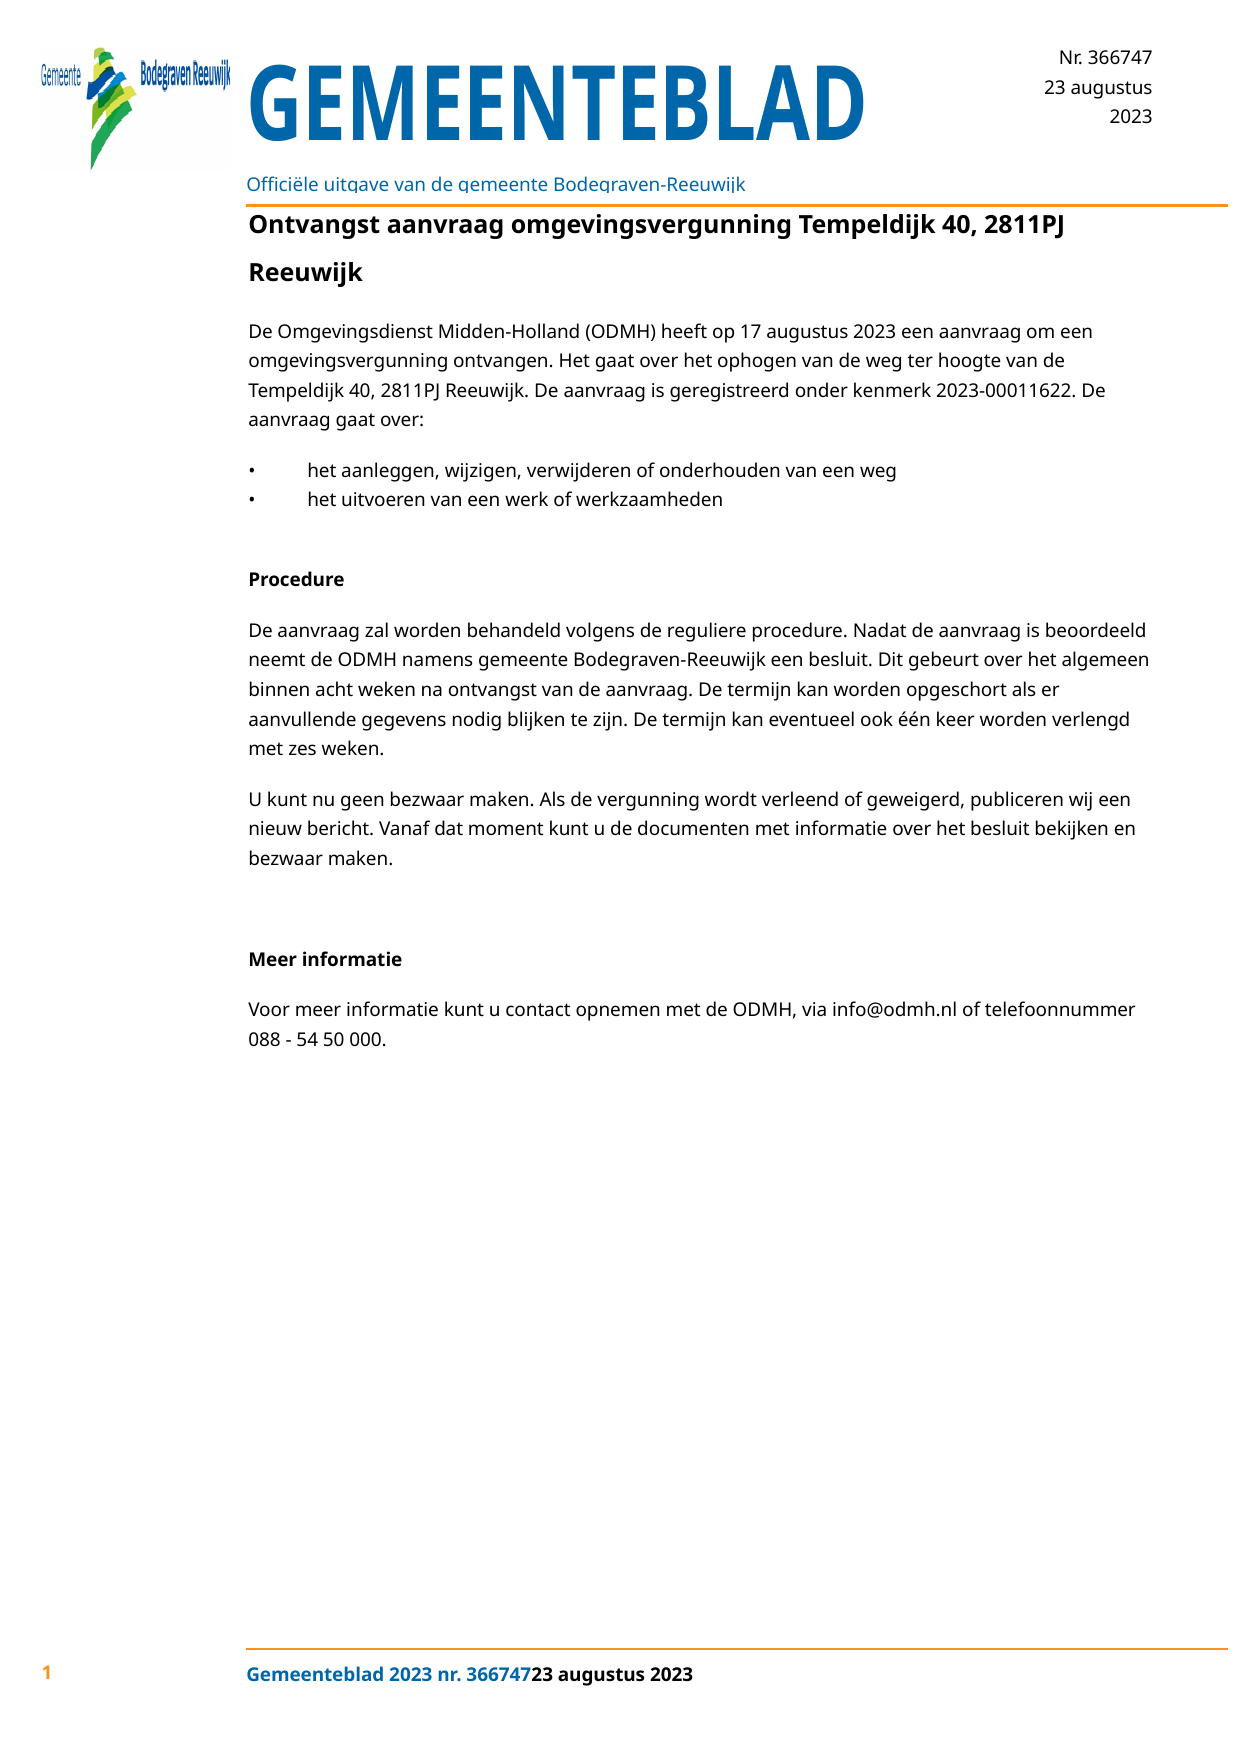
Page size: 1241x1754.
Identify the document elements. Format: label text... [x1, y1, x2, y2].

picture [41, 47, 231, 172]
list het aanleggen, wijzigen, verwijderen of onderhouden van een weg [248, 457, 1152, 483]
text De Omgevingsdienst Midden-Holland (ODMH) heeft op 17 augustus 2023 een aanvraag om een omgevingsvergunning ontvangen. Het gaat over het ophogen van de weg ter hoogte van de Tempeldijk 40, 2811PJ Reeuwijk. De aanvraag is geregistreerd onder kenmerk 2023-00011622. De aanvraag gaat over: [248, 318, 1152, 432]
text Meer informatie [248, 946, 1152, 972]
text Voor meer informatie kunt u contact opnemen met de ODMH, via info@odmh.nl of telefoonnummer 088 - 54 50 000. [248, 996, 1152, 1052]
list het uitvoeren van een werk of werkzaamheden [248, 487, 1152, 512]
text Procedure [248, 567, 1152, 592]
text De aanvraag zal worden behandeld volgens de reguliere procedure. Nadat de aanvraag is beoordeeld neemt de ODMH namens gemeente Bodegraven-Reeuwijk een besluit. Dit gebeurt over het algemeen binnen acht weken na ontvangst van de aanvraag. De termijn kan worden opgeschort als er aanvullende gegevens nodig blijken te zijn. De termijn kan eventueel ook één keer worden verlengd met zes weken. [248, 617, 1152, 761]
text Ontvangst aanvraag omgevingsvergunning Tempeldijk 40, 2811PJ Reeuwijk [248, 207, 1152, 288]
text U kunt nu geen bezwaar maken. Als de vergunning wordt verleend of geweigerd, publiceren wij een nieuw bericht. Vanaf dat moment kunt u de documenten met informatie over het besluit bekijken en bezwaar maken. [248, 786, 1152, 871]
